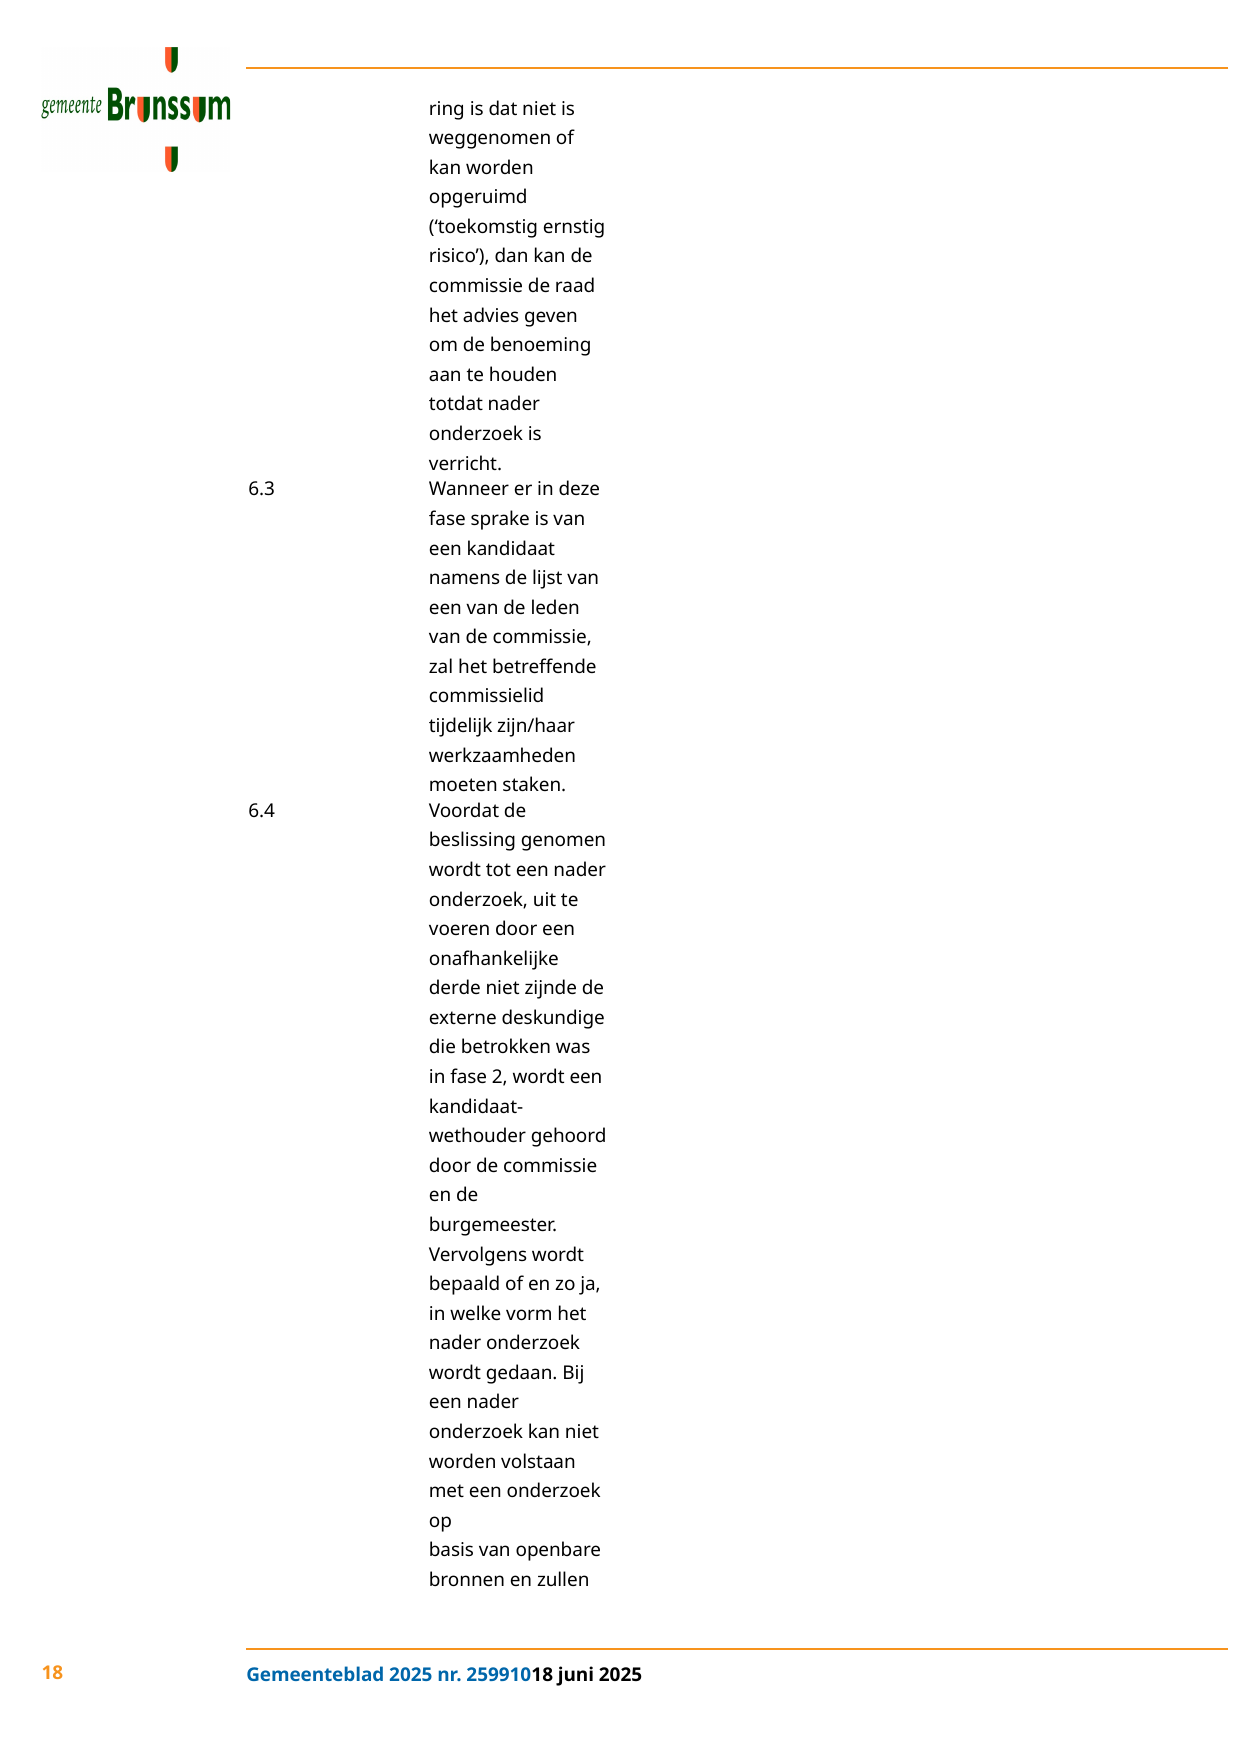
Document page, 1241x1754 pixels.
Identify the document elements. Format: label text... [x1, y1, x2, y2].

table_cell [609, 476, 790, 797]
table_cell [609, 797, 790, 1592]
table_cell [971, 476, 1152, 797]
picture [41, 47, 231, 172]
table_cell [971, 95, 1152, 476]
table_cell 6.4 [248, 797, 429, 1592]
table_cell [248, 95, 429, 476]
table_cell Voordat de beslissing genomen wordt tot een nader onderzoek, uit te voeren door een onafhankelijke derde niet zijnde de externe deskundige die betrokken was in fase 2, wordt een kandidaat-wethouder gehoord door de commissie en de burgemeester. Vervolgens wordt bepaald of en zo ja, in welke vorm het nader onderzoek wordt gedaan. Bij een nader onderzoek kan niet worden volstaan met een onderzoek op basis van openbare bronnen en zullen [429, 797, 609, 1592]
table_cell Wanneer er in deze fase sprake is van een kandidaat namens de lijst van een van de leden van de commissie, zal het betreffende commissielid tijdelijk zijn/haar werkzaamheden moeten staken. [429, 476, 609, 797]
table_cell [971, 797, 1152, 1592]
table_cell ring is dat niet is weggenomen of kan worden opgeruimd (‘toekomstig ernstig risico’), dan kan de commissie de raad het advies geven om de benoeming aan te houden totdat nader onderzoek is verricht. [429, 95, 609, 476]
table_cell [609, 95, 790, 476]
table_cell [790, 95, 971, 476]
table_cell 6.3 [248, 476, 429, 797]
table_cell [790, 476, 971, 797]
table_cell [790, 797, 971, 1592]
